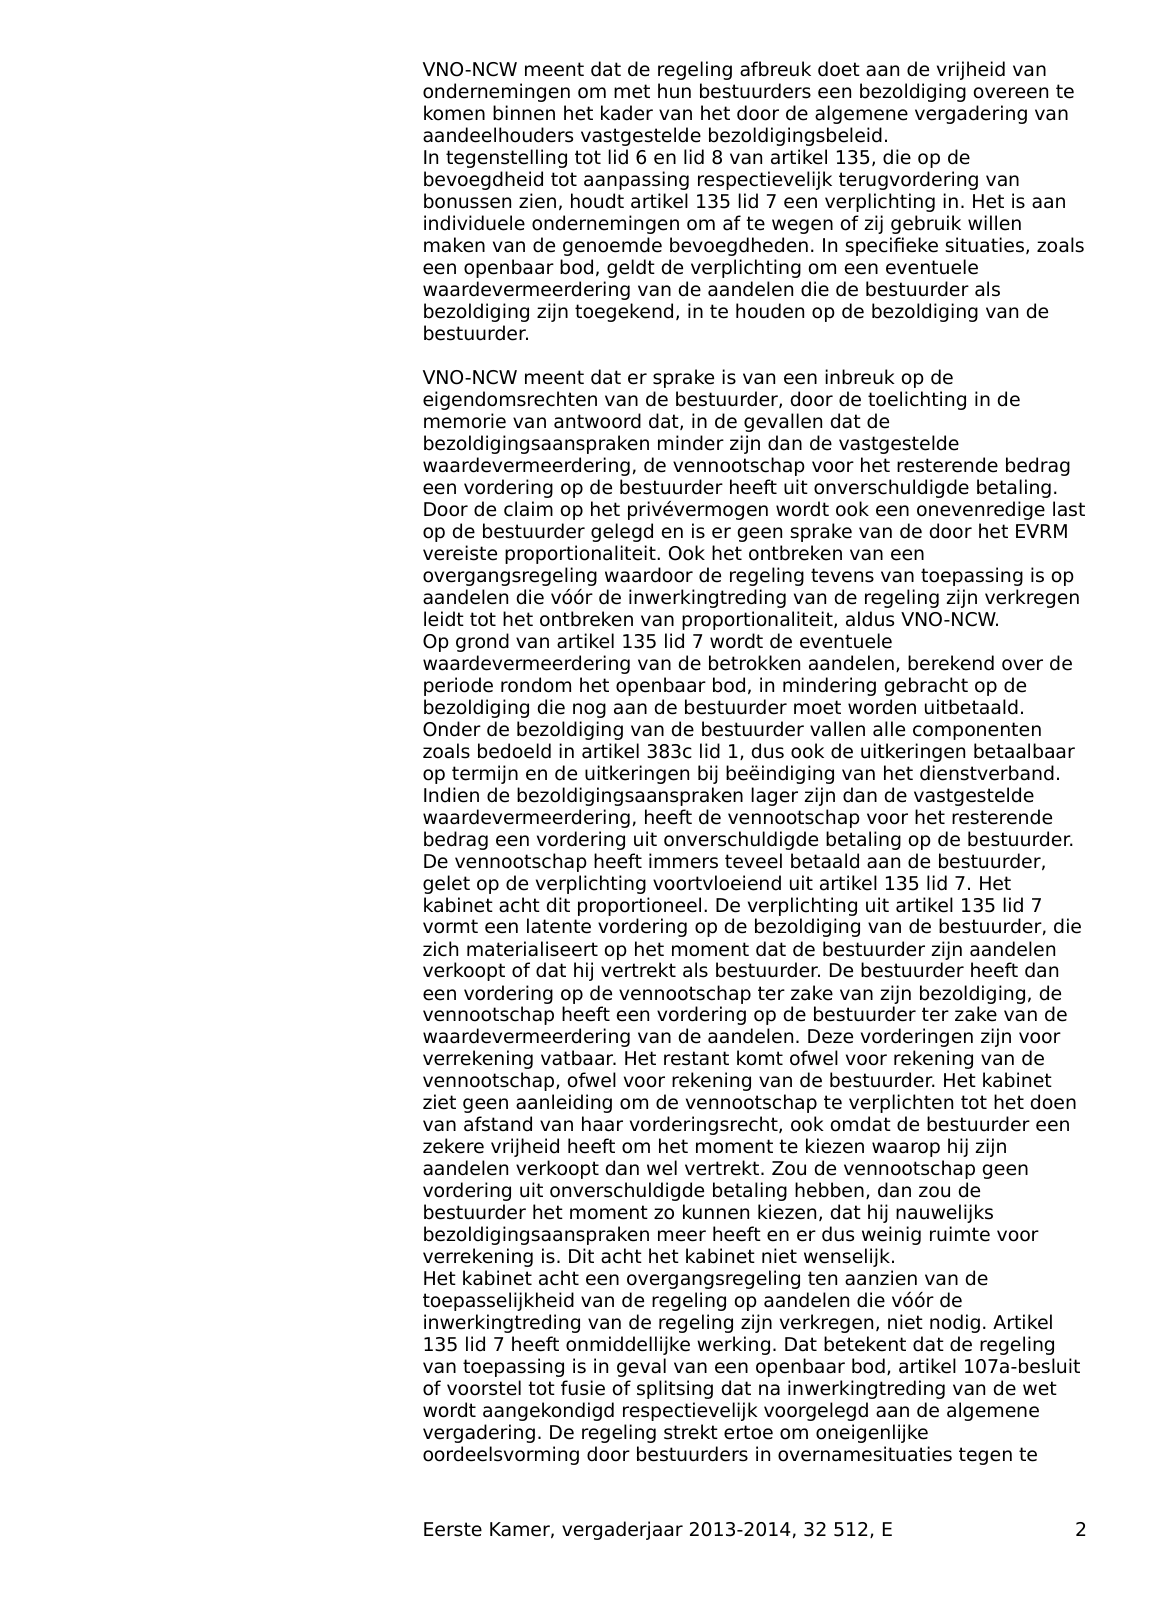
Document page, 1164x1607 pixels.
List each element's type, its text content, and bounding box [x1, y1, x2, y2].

text In tegenstelling tot lid 6 en lid 8 van artikel 135, die op de bevoegdheid tot aanpassing respectievelijk terugvordering van bonussen zien, houdt artikel 135 lid 7 een verplichting in. Het is aan individuele ondernemingen om af te wegen of zij gebruik willen maken van de genoemde bevoegdheden. In specifieke situaties, zoals een openbaar bod, geldt de verplichting om een eventuele waardevermeerdering van de aandelen die de bestuurder als bezoldiging zijn toegekend, in te houden op de bezoldiging van de bestuurder. [422, 147, 1087, 345]
text VNO-NCW meent dat er sprake is van een inbreuk op de eigendomsrechten van de bestuurder, door de toelichting in de memorie van antwoord dat, in de gevallen dat de bezoldigingsaanspraken minder zijn dan de vastgestelde waardevermeerdering, de vennootschap voor het resterende bedrag een vordering op de bestuurder heeft uit onverschuldigde betaling. Door de claim op het privévermogen wordt ook een onevenredige last op de bestuurder gelegd en is er geen sprake van de door het EVRM vereiste proportionaliteit. Ook het ontbreken van een overgangsregeling waardoor de regeling tevens van toepassing is op aandelen die vóór de inwerkingtreding van de regeling zijn verkregen leidt tot het ontbreken van proportionaliteit, aldus VNO-NCW. [422, 367, 1087, 631]
text Het kabinet acht een overgangsregeling ten aanzien van de toepasselijkheid van de regeling op aandelen die vóór de inwerkingtreding van de regeling zijn verkregen, niet nodig. Artikel 135 lid 7 heeft onmiddellijke werking. Dat betekent dat de regeling van toepassing is in geval van een openbaar bod, artikel 107a-besluit of voorstel tot fusie of splitsing dat na inwerkingtreding van de wet wordt aangekondigd respectievelijk voorgelegd aan de algemene vergadering. De regeling strekt ertoe om oneigenlijke oordeelsvorming door bestuurders in overnamesituaties tegen te [422, 1268, 1087, 1466]
text Op grond van artikel 135 lid 7 wordt de eventuele waardevermeerdering van de betrokken aandelen, berekend over de periode rondom het openbaar bod, in mindering gebracht op de bezoldiging die nog aan de bestuurder moet worden uitbetaald. Onder de bezoldiging van de bestuurder vallen alle componenten zoals bedoeld in artikel 383c lid 1, dus ook de uitkeringen betaalbaar op termijn en de uitkeringen bij beëindiging van het dienstverband. Indien de bezoldigingsaanspraken lager zijn dan de vastgestelde waardevermeerdering, heeft de vennootschap voor het resterende bedrag een vordering uit onverschuldigde betaling op de bestuurder. De vennootschap heeft immers teveel betaald aan de bestuurder, gelet op de verplichting voortvloeiend uit artikel 135 lid 7. Het kabinet acht dit proportioneel. De verplichting uit artikel 135 lid 7 vormt een latente vordering op de bezoldiging van de bestuurder, die zich materialiseert op het moment dat de bestuurder zijn aandelen verkoopt of dat hij vertrekt als bestuurder. De bestuurder heeft dan een vordering op de vennootschap ter zake van zijn bezoldiging, de vennootschap heeft een vordering op de bestuurder ter zake van de waardevermeerdering van de aandelen. Deze vorderingen zijn voor verrekening vatbaar. Het restant komt ofwel voor rekening van de vennootschap, ofwel voor rekening van de bestuurder. Het kabinet ziet geen aanleiding om de vennootschap te verplichten tot het doen van afstand van haar vorderingsrecht, ook omdat de bestuurder een zekere vrijheid heeft om het moment te kiezen waarop hij zijn aandelen verkoopt dan wel vertrekt. Zou de vennootschap geen vordering uit onverschuldigde betaling hebben, dan zou de bestuurder het moment zo kunnen kiezen, dat hij nauwelijks bezoldigingsaanspraken meer heeft en er dus weinig ruimte voor verrekening is. Dit acht het kabinet niet wenselijk. [422, 631, 1087, 1268]
text VNO-NCW meent dat de regeling afbreuk doet aan de vrijheid van ondernemingen om met hun bestuurders een bezoldiging overeen te komen binnen het kader van het door de algemene vergadering van aandeelhouders vastgestelde bezoldigingsbeleid. [422, 59, 1087, 147]
